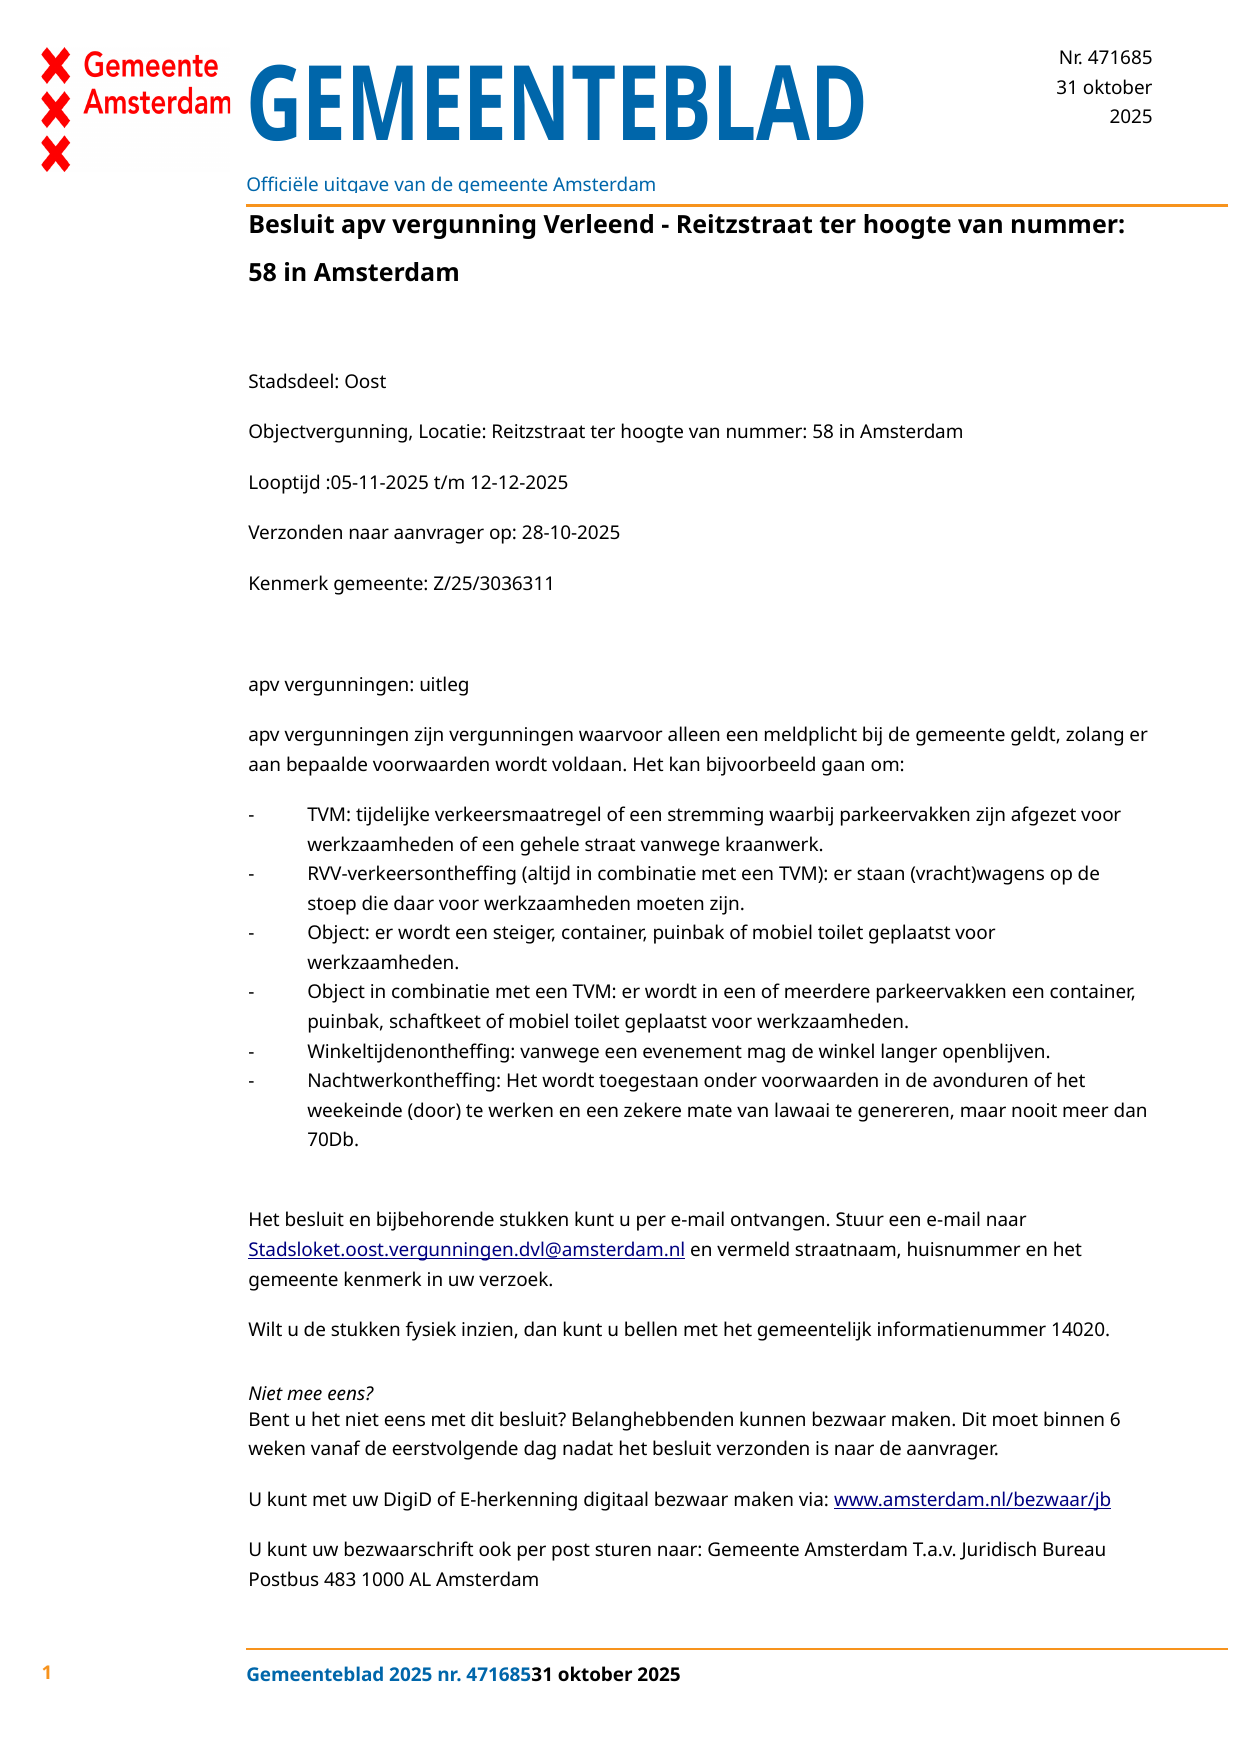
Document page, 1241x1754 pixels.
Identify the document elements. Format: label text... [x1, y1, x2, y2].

text Stadsdeel: Oost [248, 368, 1152, 394]
text Verzonden naar aanvrager op: 28-10-2025 [248, 519, 1152, 545]
text Bent u het niet eens met dit besluit? Belanghebbenden kunnen bezwaar maken. Dit moet binnen 6 weken vanaf de eerstvolgende dag nadat het besluit verzonden is naar de aanvrager. [248, 1406, 1152, 1461]
list Object in combinatie met een TVM: er wordt in een of meerdere parkeervakken een container, puinbak, schaftkeet of mobiel toilet geplaatst voor werkzaamheden. [248, 979, 1152, 1034]
picture [41, 47, 231, 172]
text Besluit apv vergunning Verleend - Reitzstraat ter hoogte van nummer: 58 in Amsterdam [248, 207, 1152, 288]
text Niet mee eens? [248, 1380, 1152, 1406]
list Winkeltijdenontheffing: vanwege een evenement mag de winkel langer openblijven. [248, 1038, 1152, 1064]
text U kunt met uw DigiD of E-herkenning digitaal bezwaar maken via: www.amsterdam.nl/bezwaar/jb [248, 1486, 1152, 1512]
text Het besluit en bijbehorende stukken kunt u per e-mail ontvangen. Stuur een e-mail naar Stadsloket.oost.vergunningen.dvl@amsterdam.nl en vermeld straatnaam, huisnummer en het gemeente kenmerk in uw verzoek. [248, 1207, 1152, 1292]
text Objectvergunning, Locatie: Reitzstraat ter hoogte van nummer: 58 in Amsterdam [248, 419, 1152, 444]
text apv vergunningen zijn vergunningen waarvoor alleen een meldplicht bij de gemeente geldt, zolang er aan bepaalde voorwaarden wordt voldaan. Het kan bijvoorbeeld gaan om: [248, 721, 1152, 777]
list Nachtwerkontheffing: Het wordt toegestaan onder voorwaarden in de avonduren of het weekeinde (door) te werken en een zekere mate van lawaai te genereren, maar nooit meer dan 70Db. [248, 1067, 1152, 1152]
list RVV-verkeersontheffing (altijd in combinatie met een TVM): er staan (vracht)wagens op de stoep die daar voor werkzaamheden moeten zijn. [248, 860, 1152, 916]
text apv vergunningen: uitleg [248, 671, 1152, 697]
text Wilt u de stukken fysiek inzien, dan kunt u bellen met het gemeentelijk informatienummer 14020. [248, 1316, 1152, 1342]
text U kunt uw bezwaarschrift ook per post sturen naar: Gemeente Amsterdam T.a.v. Juridisch Bureau Postbus 483 1000 AL Amsterdam [248, 1536, 1152, 1592]
text Kenmerk gemeente: Z/25/3036311 [248, 570, 1152, 596]
list TVM: tijdelijke verkeersmaatregel of een stremming waarbij parkeervakken zijn afgezet voor werkzaamheden of een gehele straat vanwege kraanwerk. [248, 801, 1152, 857]
list Object: er wordt een steiger, container, puinbak of mobiel toilet geplaatst voor werkzaamheden. [248, 919, 1152, 975]
text Looptijd :05-11-2025 t/m 12-12-2025 [248, 469, 1152, 495]
